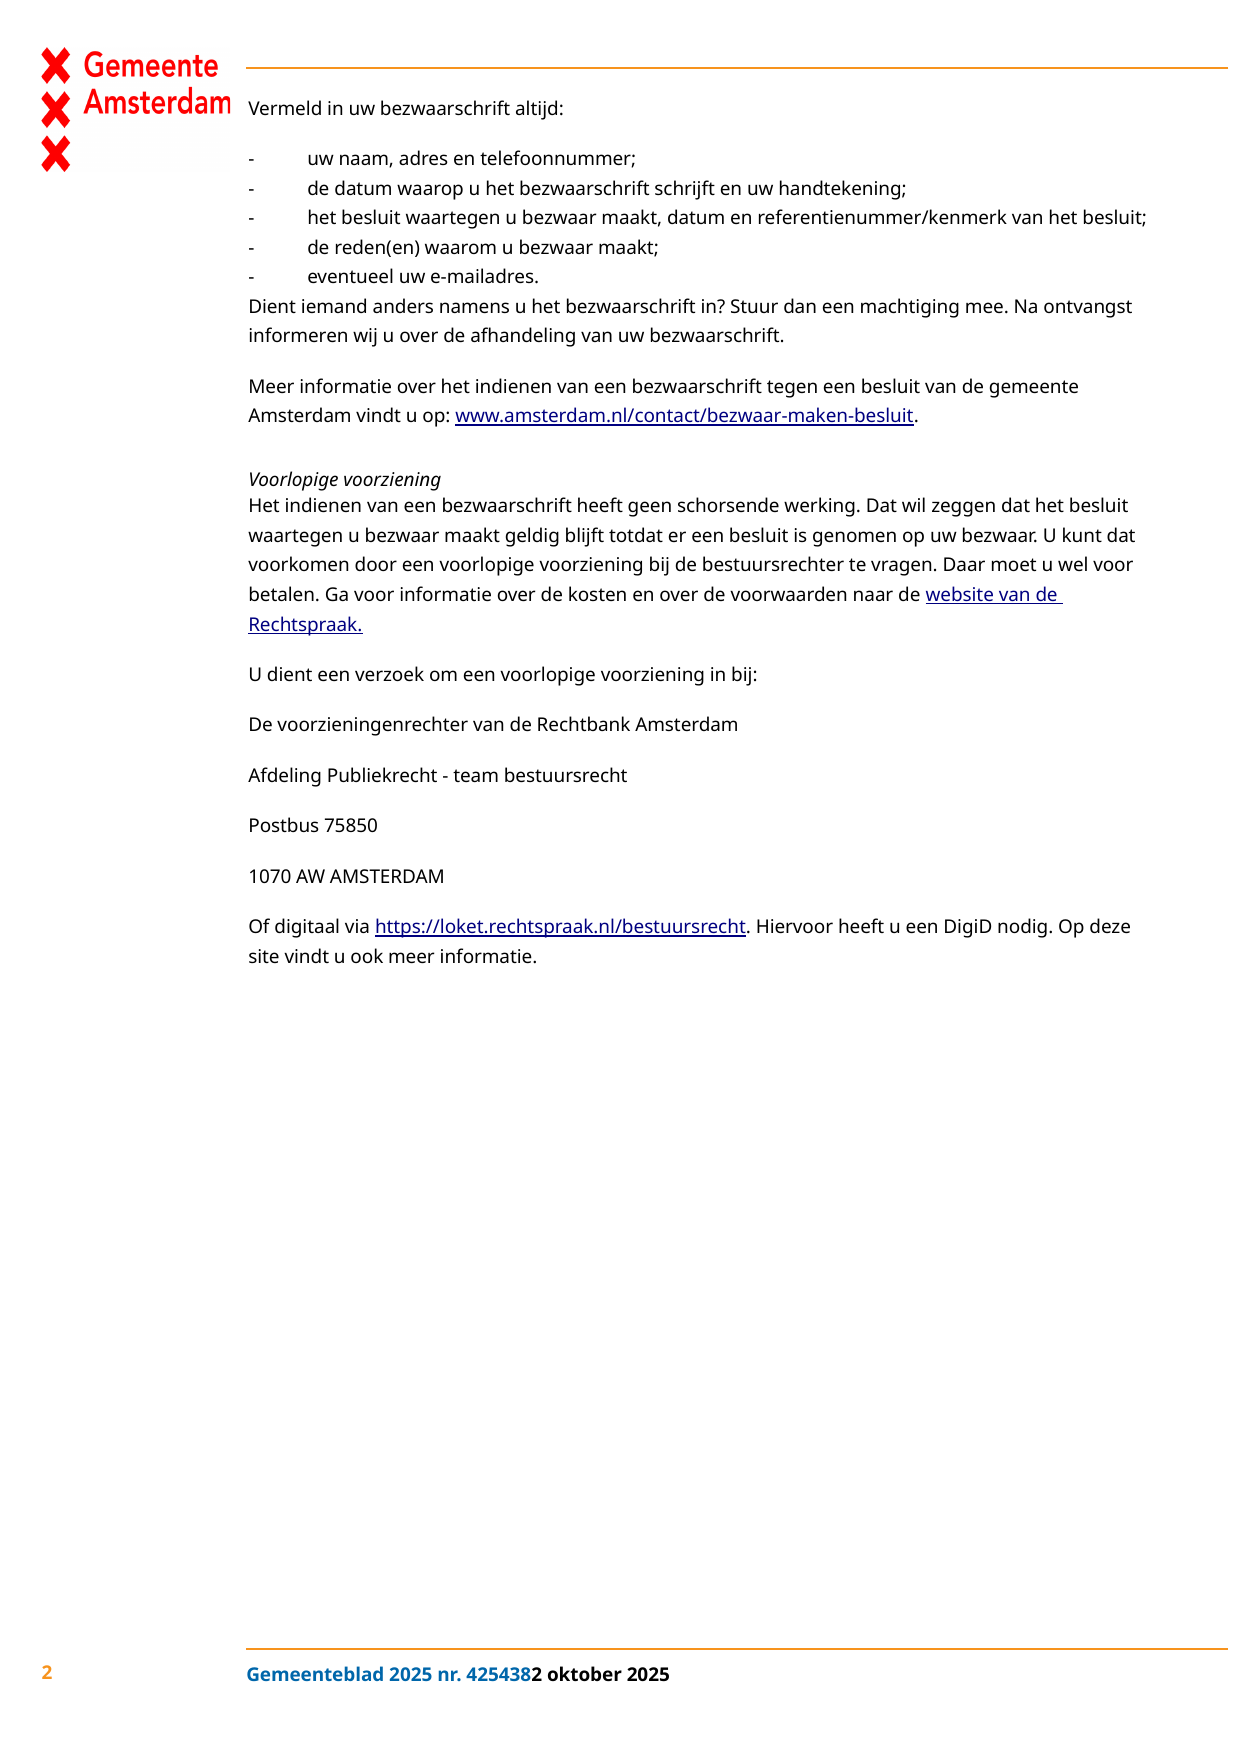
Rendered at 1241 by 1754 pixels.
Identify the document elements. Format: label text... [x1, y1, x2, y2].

text Voorlopige voorziening [248, 467, 1152, 492]
list eventueel uw e-mailadres. [248, 263, 1152, 289]
text Postbus 75850 [248, 812, 1152, 838]
list uw naam, adres en telefoonnummer; [248, 145, 1152, 171]
text Afdeling Publiekrecht - team bestuursrecht [248, 762, 1152, 788]
text U dient een verzoek om een voorlopige voorziening in bij: [248, 661, 1152, 687]
text 1070 AW AMSTERDAM [248, 863, 1152, 888]
list de reden(en) waarom u bezwaar maakt; [248, 234, 1152, 260]
text Het indienen van een bezwaarschrift heeft geen schorsende werking. Dat wil zeggen dat het besluit waartegen u bezwaar maakt geldig blijft totdat er een besluit is genomen op uw bezwaar. U kunt dat voorkomen door een voorlopige voorziening bij de bestuursrechter te vragen. Daar moet u wel voor betalen. Ga voor informatie over de kosten en over de voorwaarden naar de website van de Rechtspraak. [248, 492, 1152, 636]
text Vermeld in uw bezwaarschrift altijd: [248, 95, 1152, 121]
list de datum waarop u het bezwaarschrift schrijft en uw handtekening; [248, 175, 1152, 201]
text Meer informatie over het indienen van een bezwaarschrift tegen een besluit van de gemeente Amsterdam vindt u op: www.amsterdam.nl/contact/bezwaar-maken-besluit. [248, 373, 1152, 428]
list het besluit waartegen u bezwaar maakt, datum en referentienummer/kenmerk van het besluit; [248, 204, 1152, 230]
text De voorzieningenrechter van de Rechtbank Amsterdam [248, 712, 1152, 737]
text Dient iemand anders namens u het bezwaarschrift in? Stuur dan een machtiging mee. Na ontvangst informeren wij u over de afhandeling van uw bezwaarschrift. [248, 293, 1152, 348]
picture [41, 47, 231, 172]
text Of digitaal via https://loket.rechtspraak.nl/bestuursrecht. Hiervoor heeft u een DigiD nodig. Op deze site vindt u ook meer informatie. [248, 913, 1152, 968]
